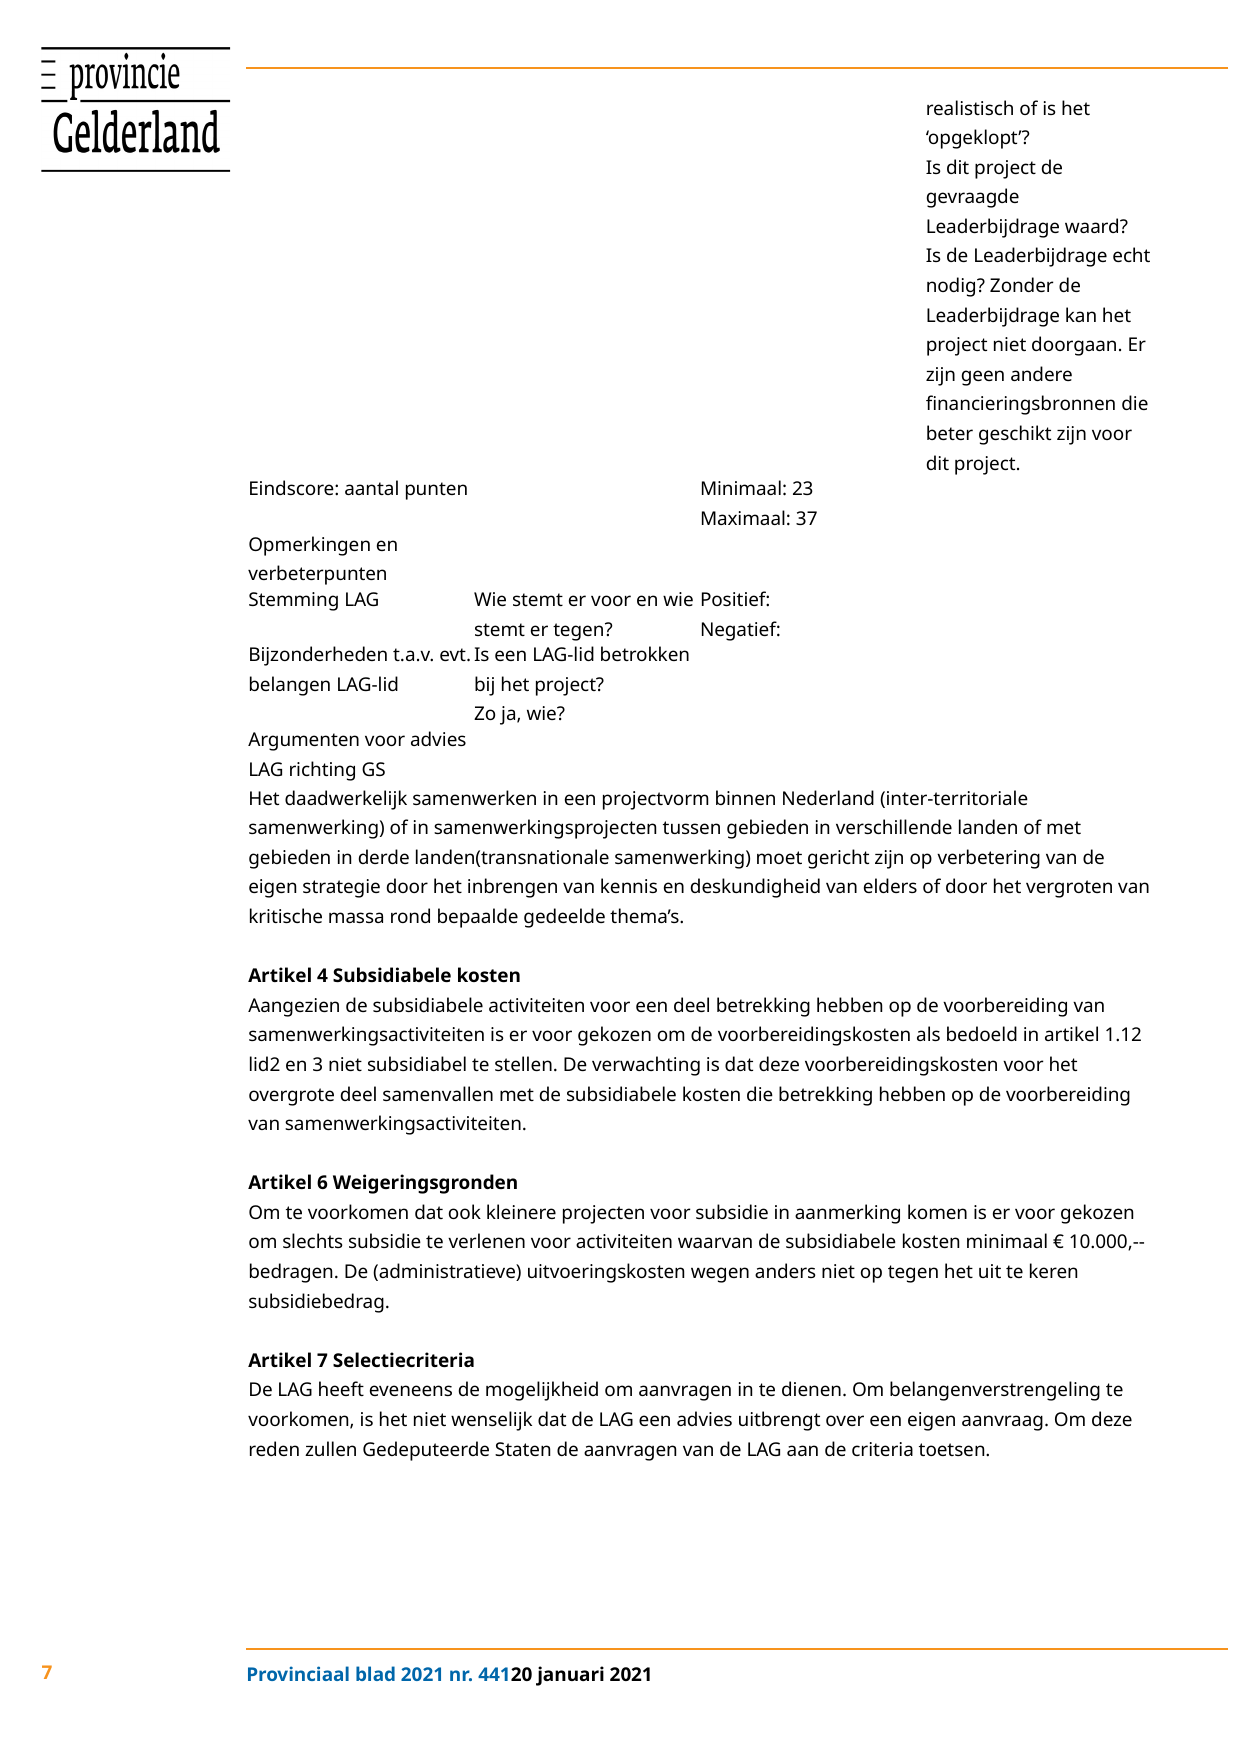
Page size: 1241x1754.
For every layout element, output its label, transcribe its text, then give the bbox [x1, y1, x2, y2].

table_cell Wie stemt er voor en wie stemt er tegen? [474, 586, 700, 641]
text De LAG heeft eveneens de mogelijkheid om aanvragen in te dienen. Om belangenverstrengeling te voorkomen, is het niet wenselijk dat de LAG een advies uitbrengt over een eigen aanvraag. Om deze reden zullen Gedeputeerde Staten de aanvragen van de LAG aan de criteria toetsen. [248, 1377, 1152, 1461]
table_cell [700, 641, 926, 726]
text Om te voorkomen dat ook kleinere projecten voor subsidie in aanmerking komen is er voor gekozen om slechts subsidie te verlenen voor activiteiten waarvan de subsidiabele kosten minimaal € 10.000,--bedragen. De (administratieve) uitvoeringskosten wegen anders niet op tegen het uit te keren subsidiebedrag. [248, 1199, 1152, 1313]
picture [41, 47, 231, 172]
table_cell [474, 476, 700, 531]
table_cell realistisch of is het ‘opgeklopt’? Is dit project de gevraagde Leaderbijdrage waard? Is de Leaderbijdrage echt nodig? Zonder de Leaderbijdrage kan het project niet doorgaan. Er zijn geen andere financieringsbronnen die beter geschikt zijn voor dit project. [926, 95, 1152, 476]
table_cell [474, 531, 700, 586]
table_cell [474, 726, 700, 782]
table_cell [926, 476, 1152, 531]
text Het daadwerkelijk samenwerken in een projectvorm binnen Nederland (inter-territoriale samenwerking) of in samenwerkingsprojecten tussen gebieden in verschillende landen of met gebieden in derde landen(transnationale samenwerking) moet gericht zijn op verbetering van de eigen strategie door het inbrengen van kennis en deskundigheid van elders of door het vergroten van kritische massa rond bepaalde gedeelde thema’s. [248, 785, 1152, 929]
table_cell [700, 726, 1152, 782]
table_cell Argumenten voor advies LAG richting GS [248, 726, 474, 782]
table_cell [700, 95, 926, 476]
table_cell Stemming LAG [248, 586, 474, 641]
table_cell Opmerkingen en verbeterpunten [248, 531, 474, 586]
table_cell Eindscore: aantal punten [248, 476, 474, 531]
text Aangezien de subsidiabele activiteiten voor een deel betrekking hebben op de voorbereiding van samenwerkingsactiviteiten is er voor gekozen om de voorbereidingskosten als bedoeld in artikel 1.12 lid2 en 3 niet subsidiabel te stellen. De verwachting is dat deze voorbereidingskosten voor het overgrote deel samenvallen met de subsidiabele kosten die betrekking hebben op de voorbereiding van samenwerkingsactiviteiten. [248, 992, 1152, 1136]
table_cell [248, 95, 474, 476]
table_cell Minimaal: 23 Maximaal: 37 [700, 476, 926, 531]
table_cell [700, 531, 926, 586]
table_cell Bijzonderheden t.a.v. evt. belangen LAG-lid [248, 641, 474, 726]
table_cell Is een LAG-lid betrokken bij het project? Zo ja, wie? [474, 641, 700, 726]
table_cell Positief: Negatief: [700, 586, 926, 641]
text Artikel 7 Selectiecriteria [248, 1347, 1152, 1373]
text Artikel 6 Weigeringsgronden [248, 1169, 1152, 1195]
table_cell [926, 531, 1152, 586]
table_cell [926, 641, 1152, 726]
table_cell [474, 95, 700, 476]
text Artikel 4 Subsidiabele kosten [248, 962, 1152, 988]
table_cell [926, 586, 1152, 641]
